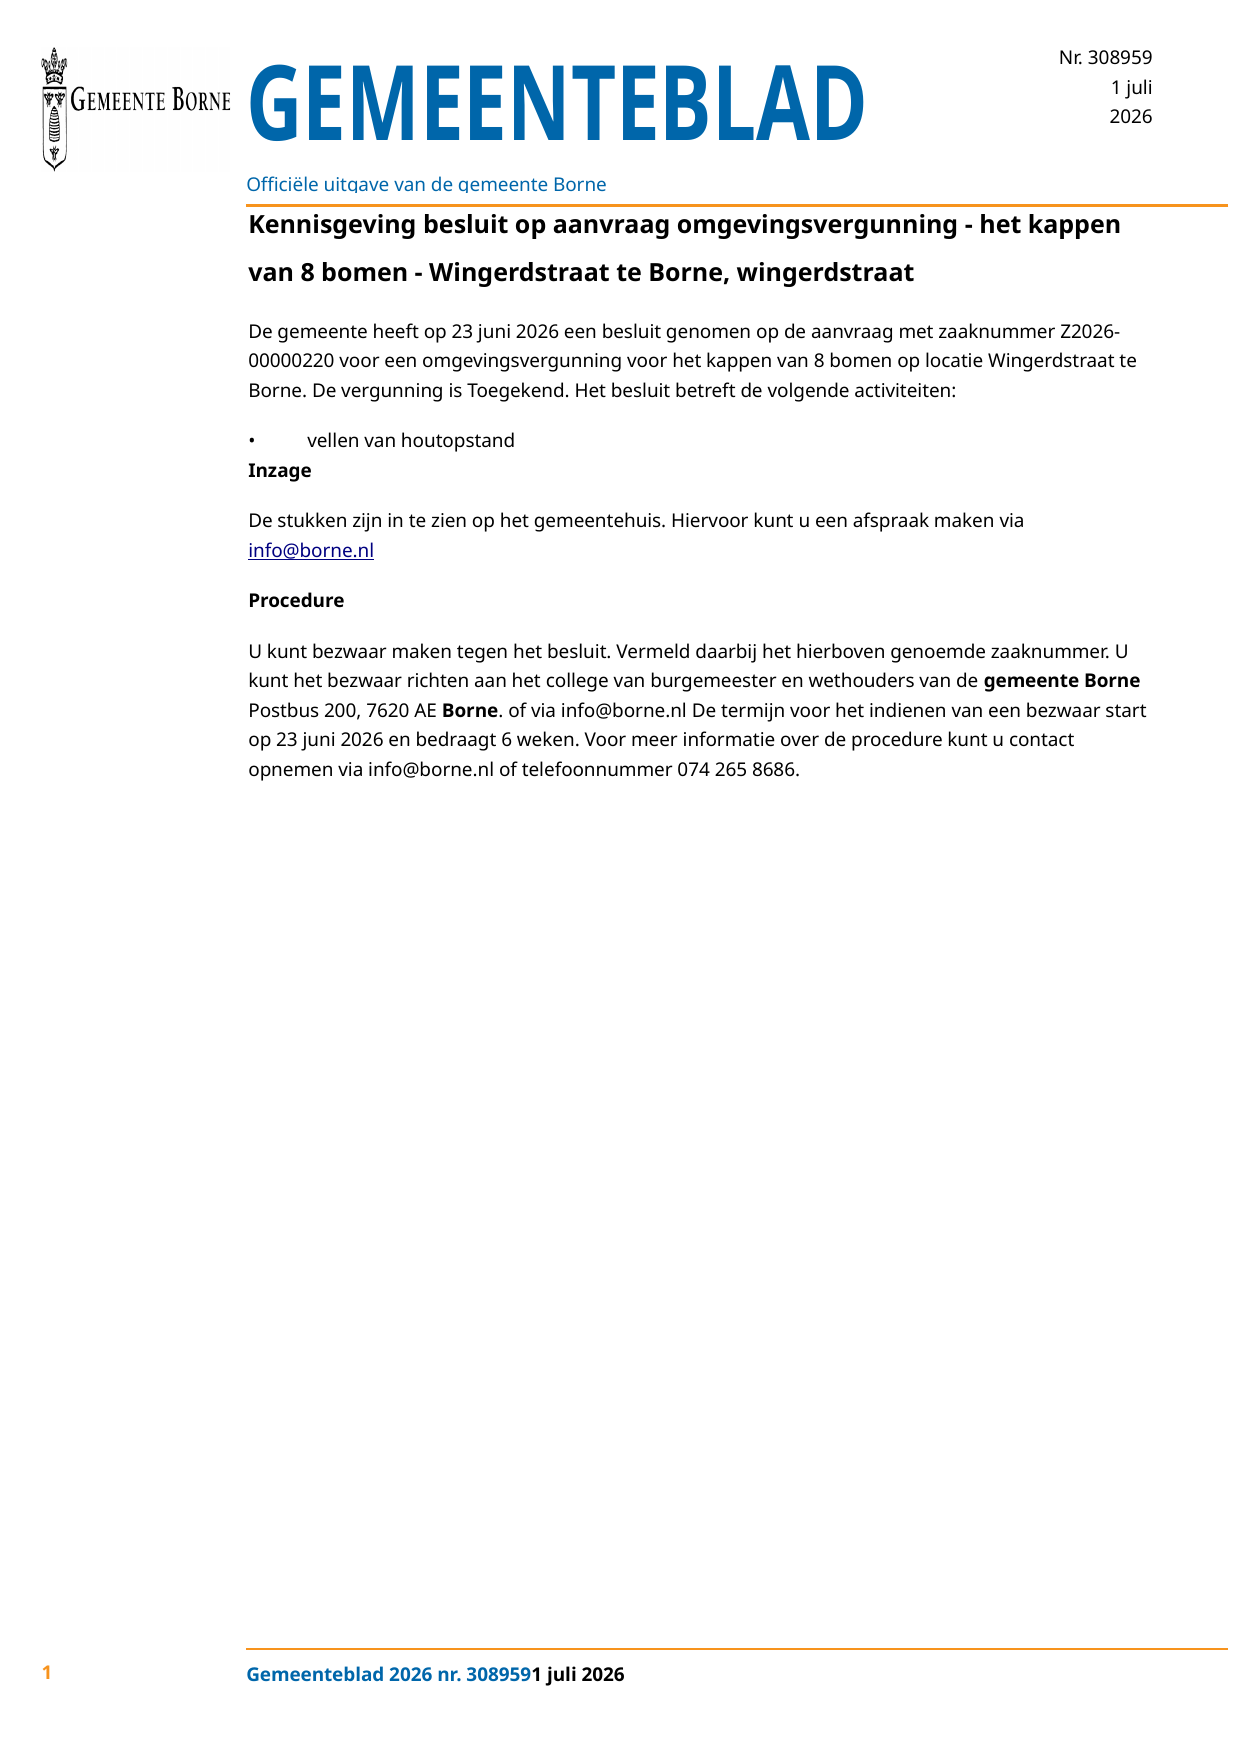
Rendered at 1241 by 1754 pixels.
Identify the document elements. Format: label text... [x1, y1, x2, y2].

text De gemeente heeft op 23 juni 2026 een besluit genomen op de aanvraag met zaaknummer Z2026-00000220 voor een omgevingsvergunning voor het kappen van 8 bomen op locatie Wingerdstraat te Borne. De vergunning is Toegekend. Het besluit betreft de volgende activiteiten: [248, 318, 1152, 403]
text U kunt bezwaar maken tegen het besluit. Vermeld daarbij het hierboven genoemde zaaknummer. U kunt het bezwaar richten aan het college van burgemeester en wethouders van de gemeente Borne Postbus 200, 7620 AE Borne. of via info@borne.nl De termijn voor het indienen van een bezwaar start op 23 juni 2026 en bedraagt 6 weken. Voor meer informatie over de procedure kunt u contact opnemen via info@borne.nl of telefoonnummer 074 265 8686. [248, 638, 1152, 782]
text Inzage [248, 457, 1152, 483]
text Procedure [248, 587, 1152, 613]
picture [41, 47, 231, 172]
text Kennisgeving besluit op aanvraag omgevingsvergunning - het kappen van 8 bomen - Wingerdstraat te Borne, wingerdstraat [248, 207, 1152, 288]
list vellen van houtopstand [248, 427, 1152, 453]
text De stukken zijn in te zien op het gemeentehuis. Hiervoor kunt u een afspraak maken via info@borne.nl [248, 507, 1152, 563]
